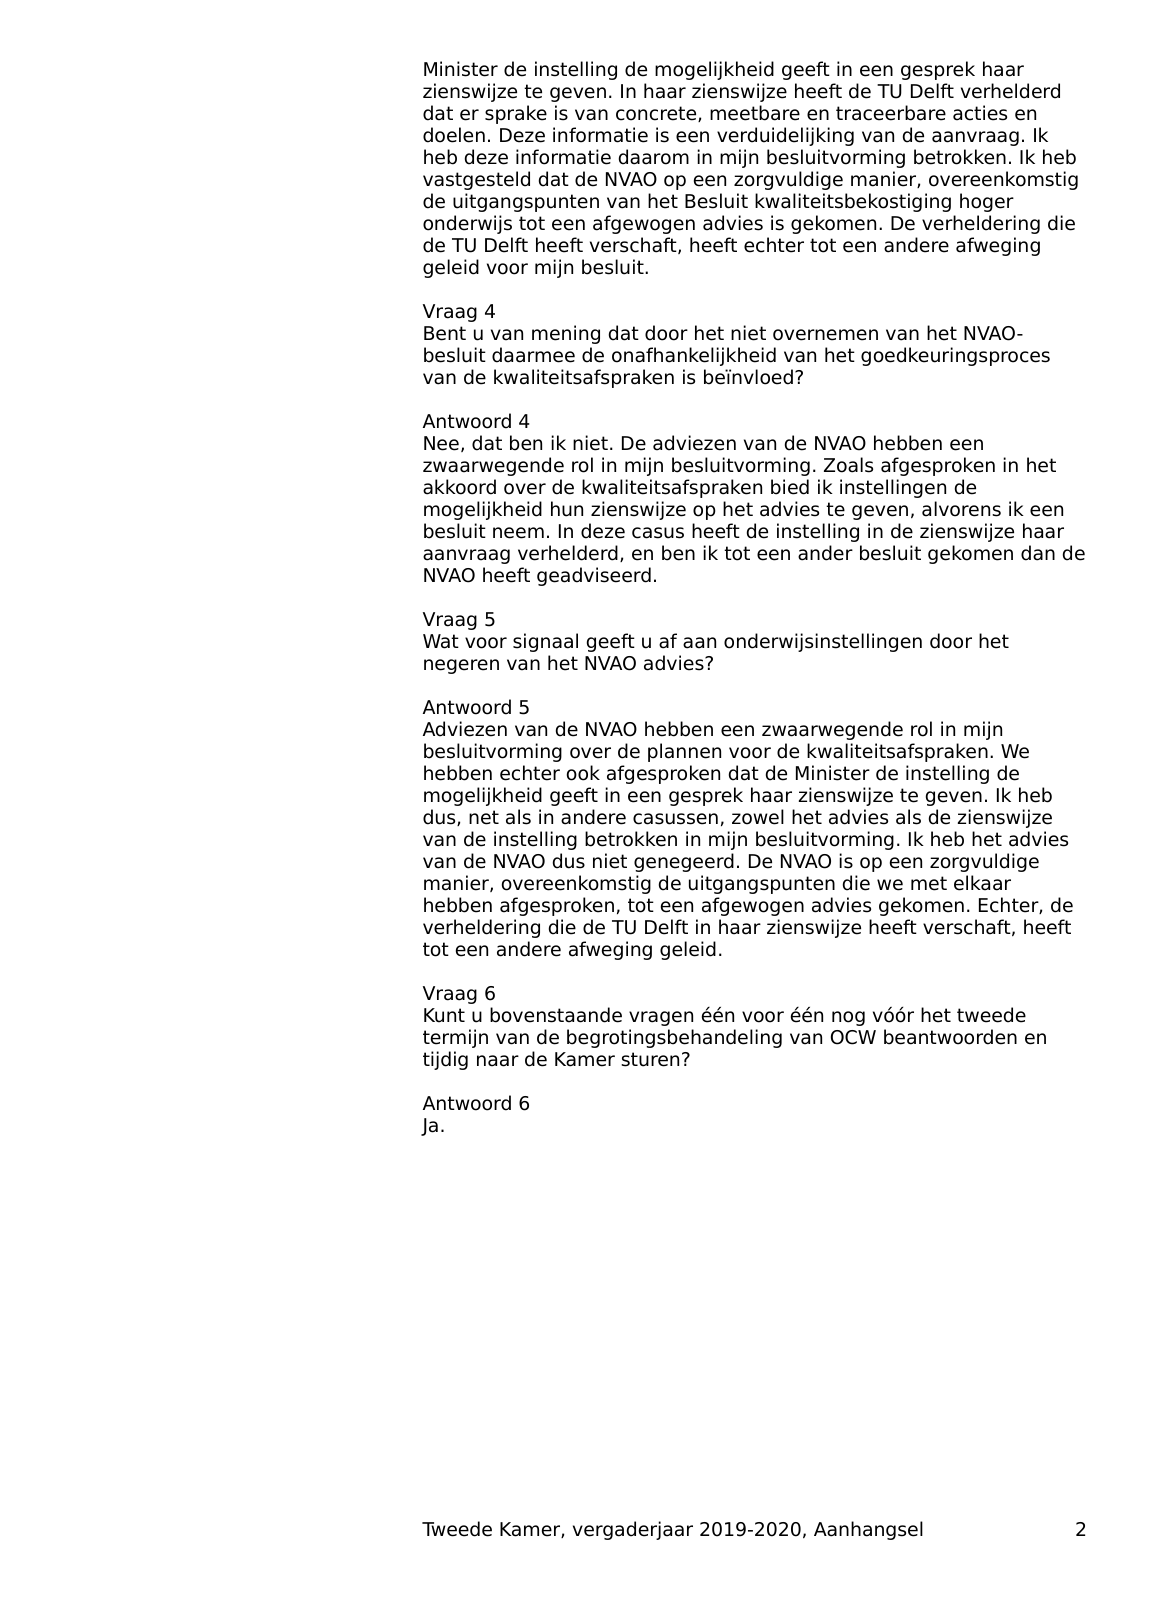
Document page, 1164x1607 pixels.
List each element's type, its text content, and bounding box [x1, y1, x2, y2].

text Antwoord 6 [422, 1093, 1087, 1115]
text Vraag 6 [422, 983, 1087, 1005]
text Vraag 5 [422, 609, 1087, 631]
text Antwoord 5 [422, 697, 1087, 719]
text Kunt u bovenstaande vragen één voor één nog vóór het tweede termijn van de begrotingsbehandeling van OCW beantwoorden en tijdig naar de Kamer sturen? [422, 1005, 1087, 1071]
text Wat voor signaal geeft u af aan onderwijsinstellingen door het negeren van het NVAO advies? [422, 631, 1087, 675]
text Nee, dat ben ik niet. De adviezen van de NVAO hebben een zwaarwegende rol in mijn besluitvorming. Zoals afgesproken in het akkoord over de kwaliteitsafspraken bied ik instellingen de mogelijkheid hun zienswijze op het advies te geven, alvorens ik een besluit neem. In deze casus heeft de instelling in de zienswijze haar aanvraag verhelderd, en ben ik tot een ander besluit gekomen dan de NVAO heeft geadviseerd. [422, 433, 1087, 587]
text Vraag 4 [422, 301, 1087, 323]
text Bent u van mening dat door het niet overnemen van het NVAO-besluit daarmee de onafhankelijkheid van het goedkeuringsproces van de kwaliteitsafspraken is beïnvloed? [422, 323, 1087, 389]
text Adviezen van de NVAO hebben een zwaarwegende rol in mijn besluitvorming over de plannen voor de kwaliteitsafspraken. We hebben echter ook afgesproken dat de Minister de instelling de mogelijkheid geeft in een gesprek haar zienswijze te geven. Ik heb dus, net als in andere casussen, zowel het advies als de zienswijze van de instelling betrokken in mijn besluitvorming. Ik heb het advies van de NVAO dus niet genegeerd. De NVAO is op een zorgvuldige manier, overeenkomstig de uitgangspunten die we met elkaar hebben afgesproken, tot een afgewogen advies gekomen. Echter, de verheldering die de TU Delft in haar zienswijze heeft verschaft, heeft tot een andere afweging geleid. [422, 719, 1087, 961]
text Antwoord 4 [422, 411, 1087, 433]
text Ja. [422, 1115, 1087, 1137]
text Minister de instelling de mogelijkheid geeft in een gesprek haar zienswijze te geven. In haar zienswijze heeft de TU Delft verhelderd dat er sprake is van concrete, meetbare en traceerbare acties en doelen. Deze informatie is een verduidelijking van de aanvraag. Ik heb deze informatie daarom in mijn besluitvorming betrokken. Ik heb vastgesteld dat de NVAO op een zorgvuldige manier, overeenkomstig de uitgangspunten van het Besluit kwaliteitsbekostiging hoger onderwijs tot een afgewogen advies is gekomen. De verheldering die de TU Delft heeft verschaft, heeft echter tot een andere afweging geleid voor mijn besluit. [422, 59, 1087, 279]
